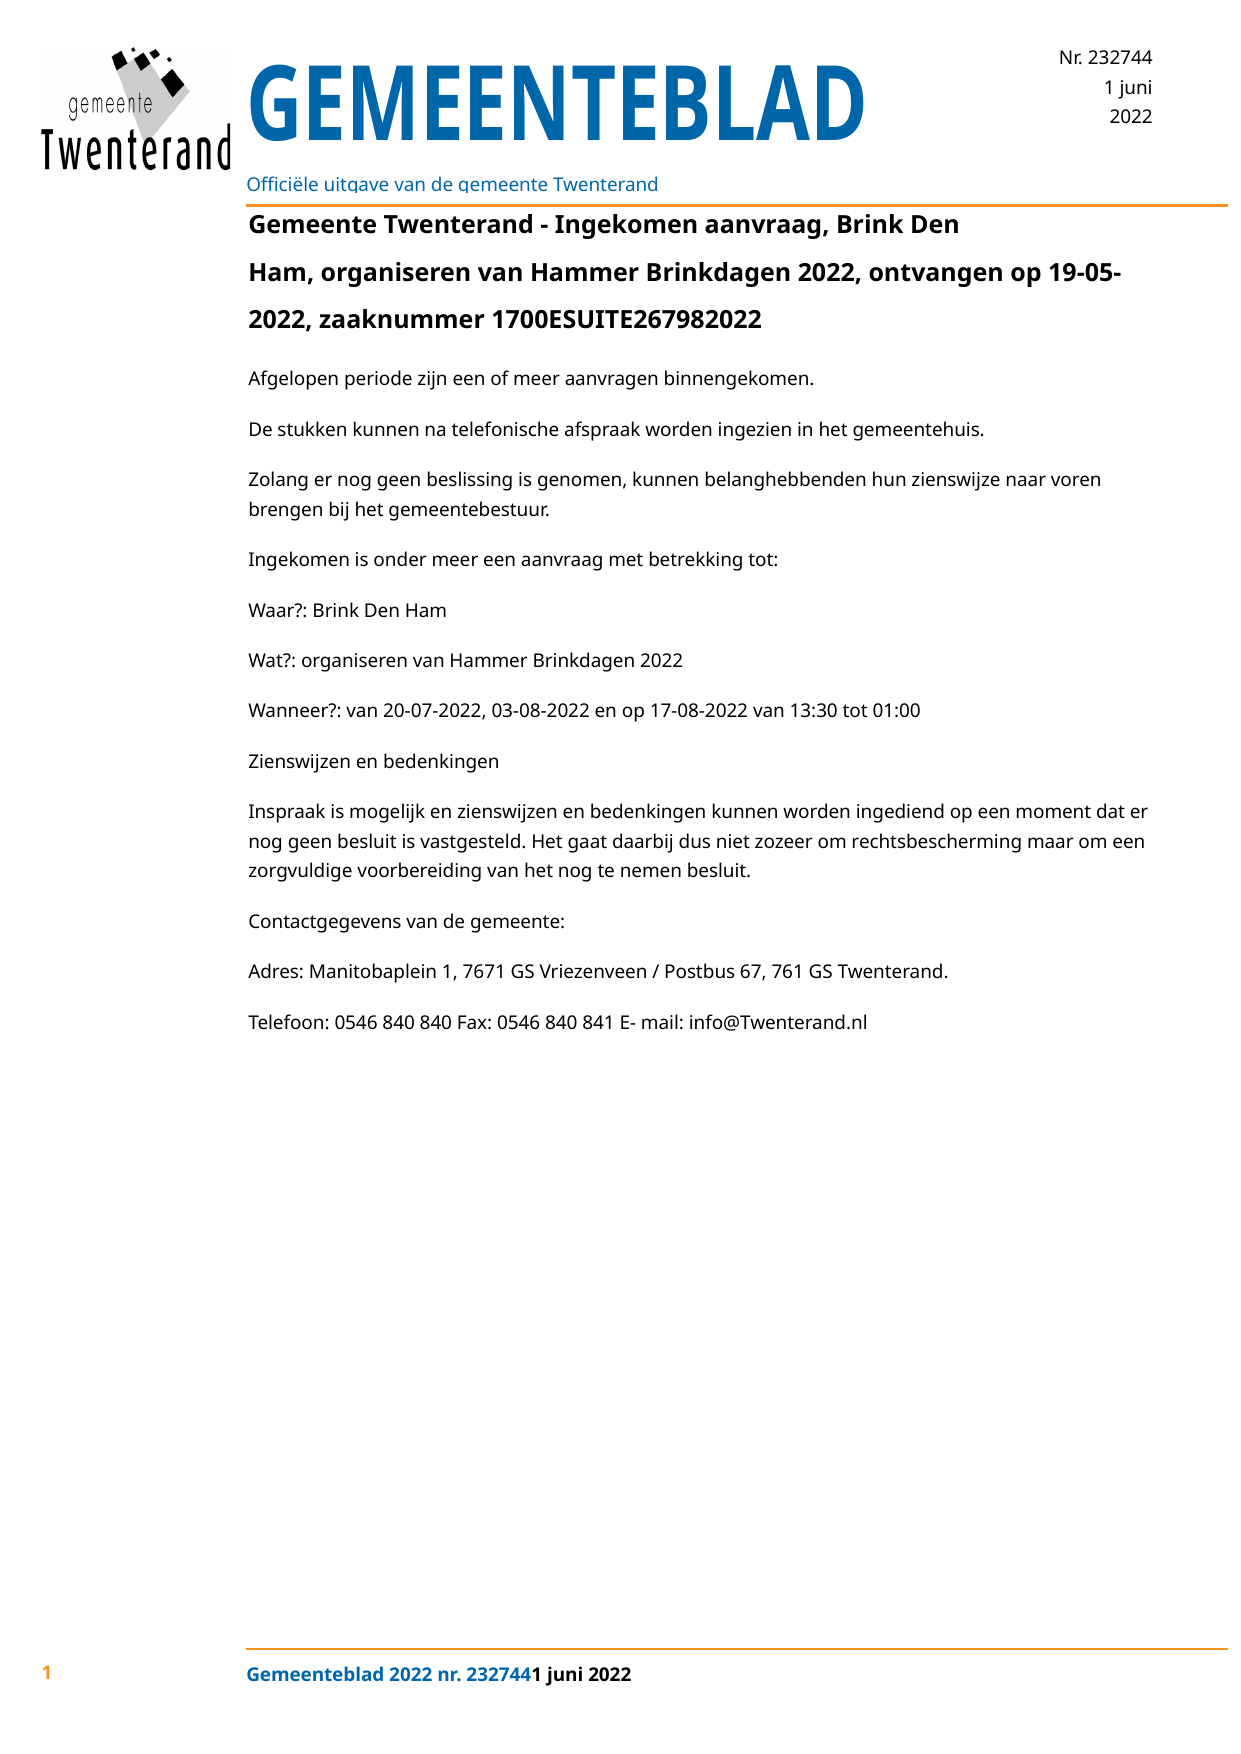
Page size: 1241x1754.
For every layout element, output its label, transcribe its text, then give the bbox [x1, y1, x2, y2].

text Wat?: organiseren van Hammer Brinkdagen 2022 [248, 647, 1152, 673]
text Contactgegevens van de gemeente: [248, 908, 1152, 934]
text Zienswijzen en bedenkingen [248, 748, 1152, 774]
text Telefoon: 0546 840 840 Fax: 0546 840 841 E- mail: info@Twenterand.nl [248, 1009, 1152, 1034]
text Adres: Manitobaplein 1, 7671 GS Vriezenveen / Postbus 67, 761 GS Twenterand. [248, 958, 1152, 984]
text Gemeente Twenterand - Ingekomen aanvraag, Brink Den Ham, organiseren van Hammer Brinkdagen 2022, ontvangen op 19-05-2022, zaaknummer 1700ESUITE267982022 [248, 207, 1152, 336]
text Zolang er nog geen beslissing is genomen, kunnen belanghebbenden hun zienswijze naar voren brengen bij het gemeentebestuur. [248, 466, 1152, 522]
text Wanneer?: van 20-07-2022, 03-08-2022 en op 17-08-2022 van 13:30 tot 01:00 [248, 698, 1152, 723]
picture [41, 47, 231, 172]
text De stukken kunnen na telefonische afspraak worden ingezien in het gemeentehuis. [248, 416, 1152, 442]
text Inspraak is mogelijk en zienswijzen en bedenkingen kunnen worden ingediend op een moment dat er nog geen besluit is vastgesteld. Het gaat daarbij dus niet zozeer om rechtsbescherming maar om een zorgvuldige voorbereiding van het nog te nemen besluit. [248, 798, 1152, 883]
text Waar?: Brink Den Ham [248, 597, 1152, 622]
text Ingekomen is onder meer een aanvraag met betrekking tot: [248, 546, 1152, 572]
text Afgelopen periode zijn een of meer aanvragen binnengekomen. [248, 366, 1152, 391]
